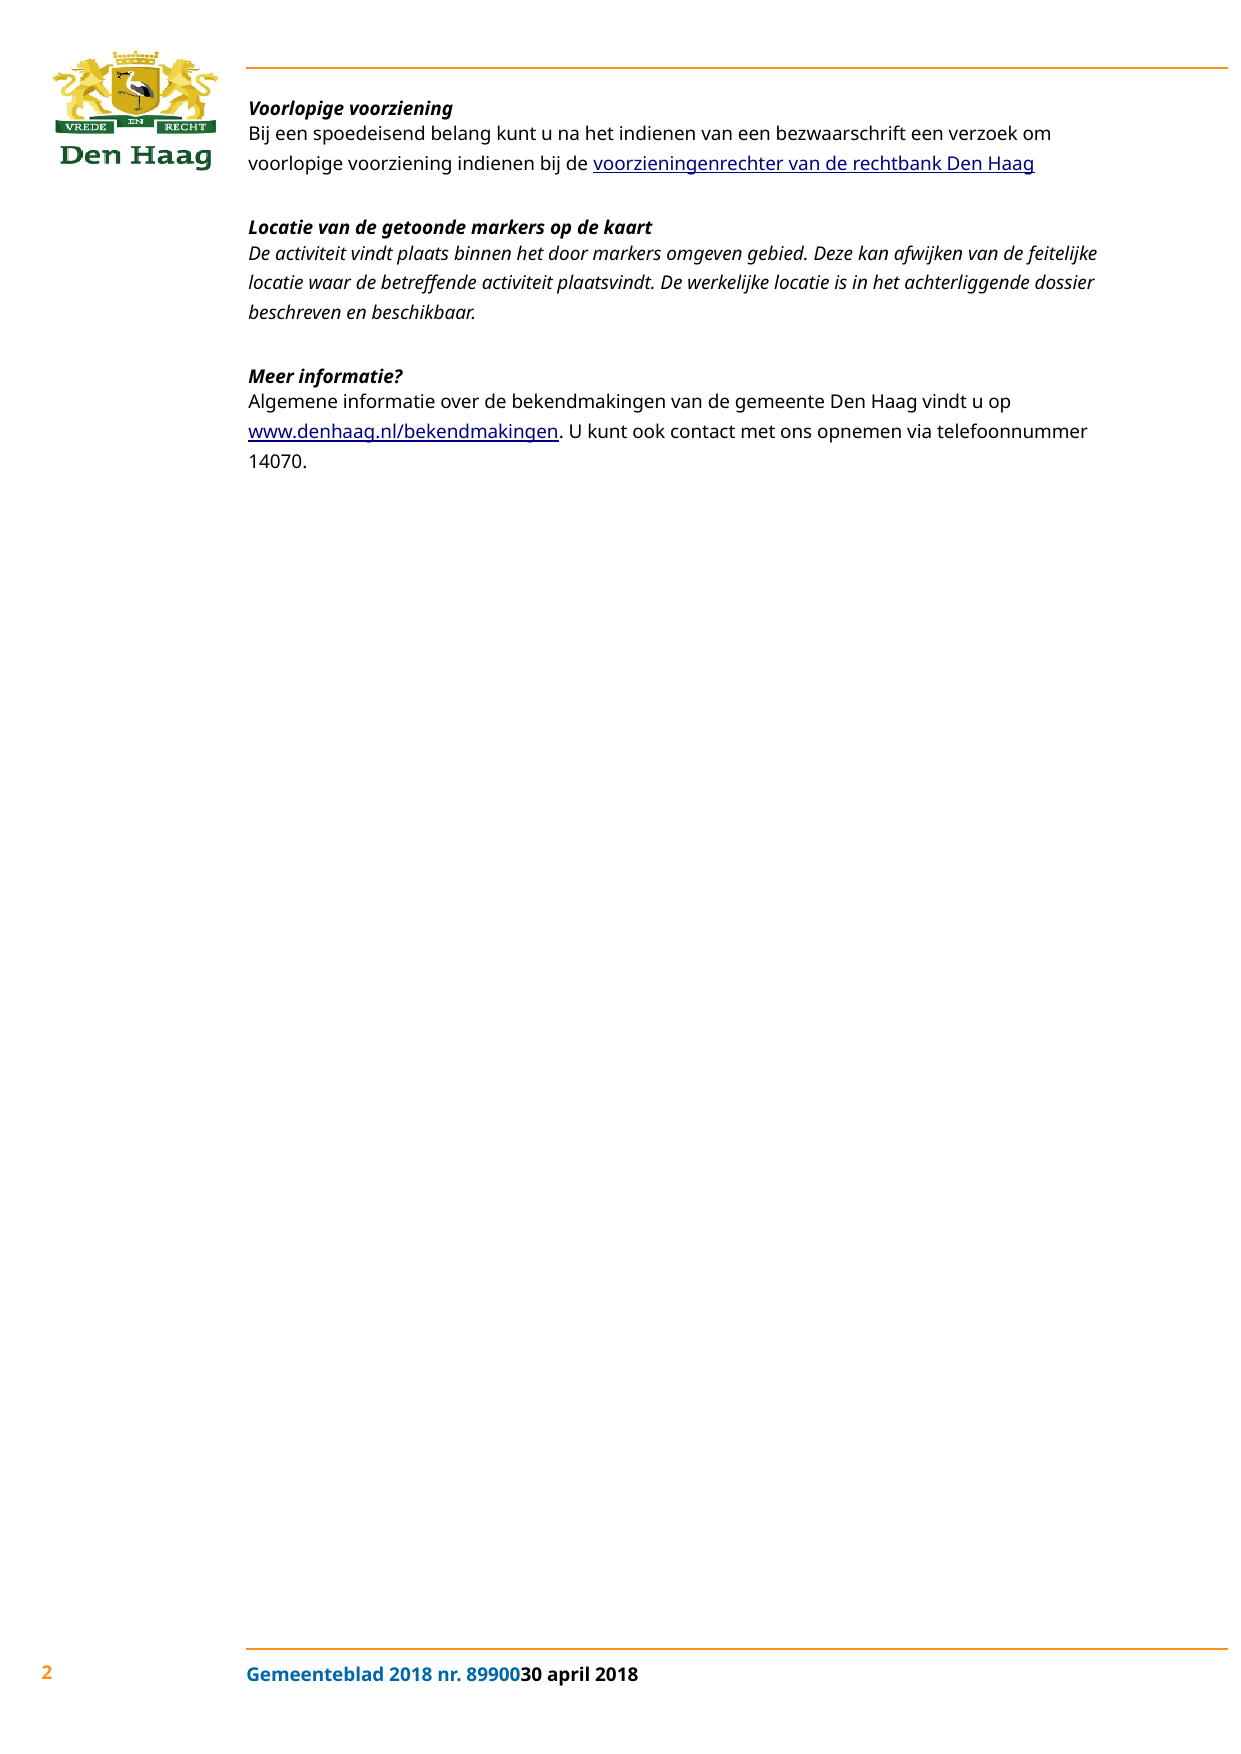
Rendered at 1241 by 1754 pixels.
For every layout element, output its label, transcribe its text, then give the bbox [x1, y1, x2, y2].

text Locatie van de getoonde markers op de kaart [248, 214, 1152, 240]
text De activiteit vindt plaats binnen het door markers omgeven gebied. Deze kan afwijken van de feitelijke locatie waar de betreffende activiteit plaatsvindt. De werkelijke locatie is in het achterliggende dossier beschreven en beschikbaar. [248, 240, 1152, 325]
text Algemene informatie over de bekendmakingen van de gemeente Den Haag vindt u op www.denhaag.nl/bekendmakingen. U kunt ook contact met ons opnemen via telefoonnummer 14070. [248, 389, 1152, 473]
picture [41, 47, 231, 172]
text Bij een spoedeisend belang kunt u na het indienen van een bezwaarschrift een verzoek om voorlopige voorziening indienen bij de voorzieningenrechter van de rechtbank Den Haag [248, 121, 1152, 176]
text Voorlopige voorziening [248, 95, 1152, 121]
text Meer informatie? [248, 363, 1152, 389]
